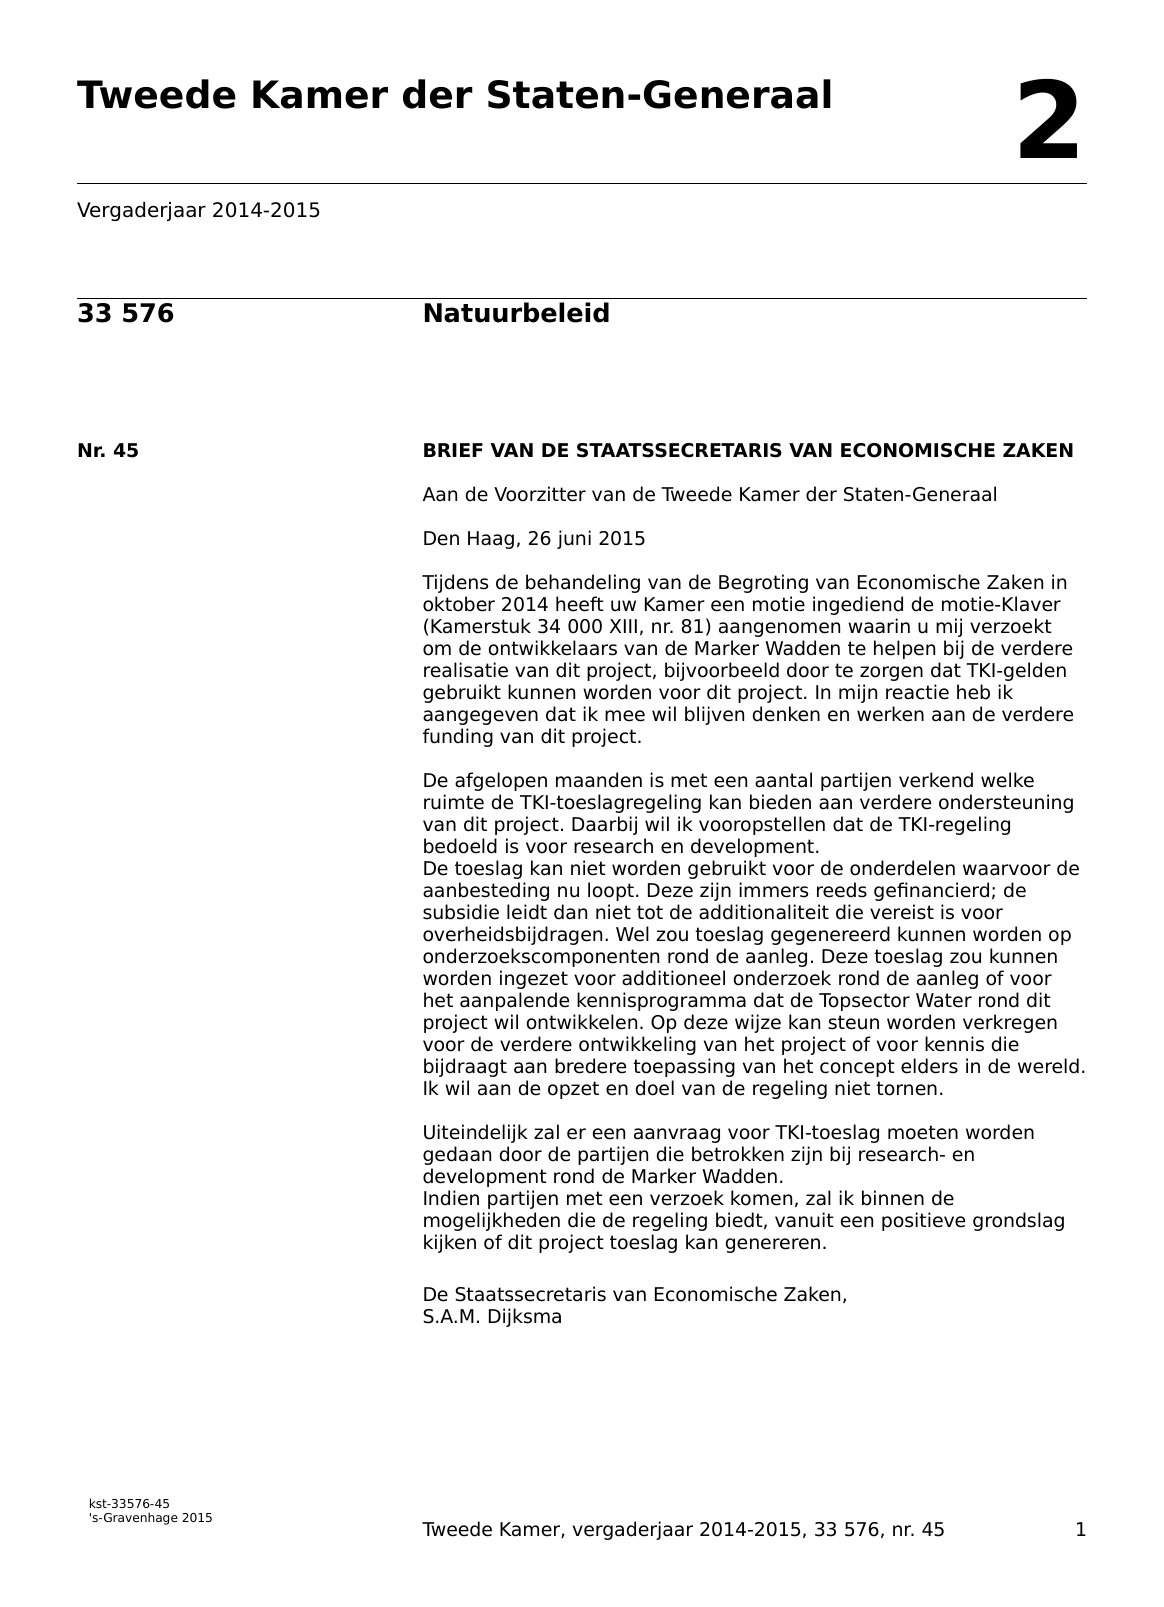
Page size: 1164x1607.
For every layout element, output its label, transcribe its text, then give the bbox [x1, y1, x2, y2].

text 's-Gravenhage 2015 [88, 1511, 323, 1525]
text Aan de Voorzitter van de Tweede Kamer der Staten-Generaal [422, 484, 1087, 506]
subtitle 33 576 Natuurbeleid [77, 299, 1087, 329]
text De afgelopen maanden is met een aantal partijen verkend welke ruimte de TKI-toeslagregeling kan bieden aan verdere ondersteuning van dit project. Daarbij wil ik vooropstellen dat de TKI-regeling bedoeld is voor research en development. [422, 770, 1087, 858]
text Ik wil aan de opzet en doel van de regeling niet tornen. [422, 1078, 1087, 1100]
text Tijdens de behandeling van de Begroting van Economische Zaken in oktober 2014 heeft uw Kamer een motie ingediend de motie-Klaver (Kamerstuk 34 000 XIII, nr. 81) aangenomen waarin u mij verzoekt om de ontwikkelaars van de Marker Wadden te helpen bij de verdere realisatie van dit project, bijvoorbeeld door te zorgen dat TKI-gelden gebruikt kunnen worden voor dit project. In mijn reactie heb ik aangegeven dat ik mee wil blijven denken en werken aan de verdere funding van dit project. [422, 572, 1087, 748]
text kst-33576-45 [88, 1497, 323, 1511]
text Den Haag, 26 juni 2015 [422, 528, 1087, 550]
table_header 2 [886, 59, 1087, 183]
text De Staatssecretaris van Economische Zaken, S.A.M. Dijksma [422, 1284, 1087, 1328]
text Indien partijen met een verzoek komen, zal ik binnen de mogelijkheden die de regeling biedt, vanuit een positieve grondslag kijken of dit project toeslag kan genereren. [422, 1188, 1087, 1254]
text De toeslag kan niet worden gebruikt voor de onderdelen waarvoor de aanbesteding nu loopt. Deze zijn immers reeds gefinancierd; de subsidie leidt dan niet tot de additionaliteit die vereist is voor overheidsbijdragen. Wel zou toeslag gegenereerd kunnen worden op onderzoekscomponenten rond de aanleg. Deze toeslag zou kunnen worden ingezet voor additioneel onderzoek rond de aanleg of voor het aanpalende kennisprogramma dat de Topsector Water rond dit project wil ontwikkelen. Op deze wijze kan steun worden verkregen voor de verdere ontwikkeling van het project of voor kennis die bijdraagt aan bredere toepassing van het concept elders in de wereld. [422, 858, 1087, 1078]
text Uiteindelijk zal er een aanvraag voor TKI-toeslag moeten worden gedaan door de partijen die betrokken zijn bij research- en development rond de Marker Wadden. [422, 1122, 1087, 1188]
table_cell Vergaderjaar 2014-2015 [77, 184, 1087, 298]
subtitle Nr. 45 BRIEF VAN DE STAATSSECRETARIS VAN ECONOMISCHE ZAKEN [77, 440, 1087, 462]
table_header Tweede Kamer der Staten-Generaal [77, 59, 886, 183]
